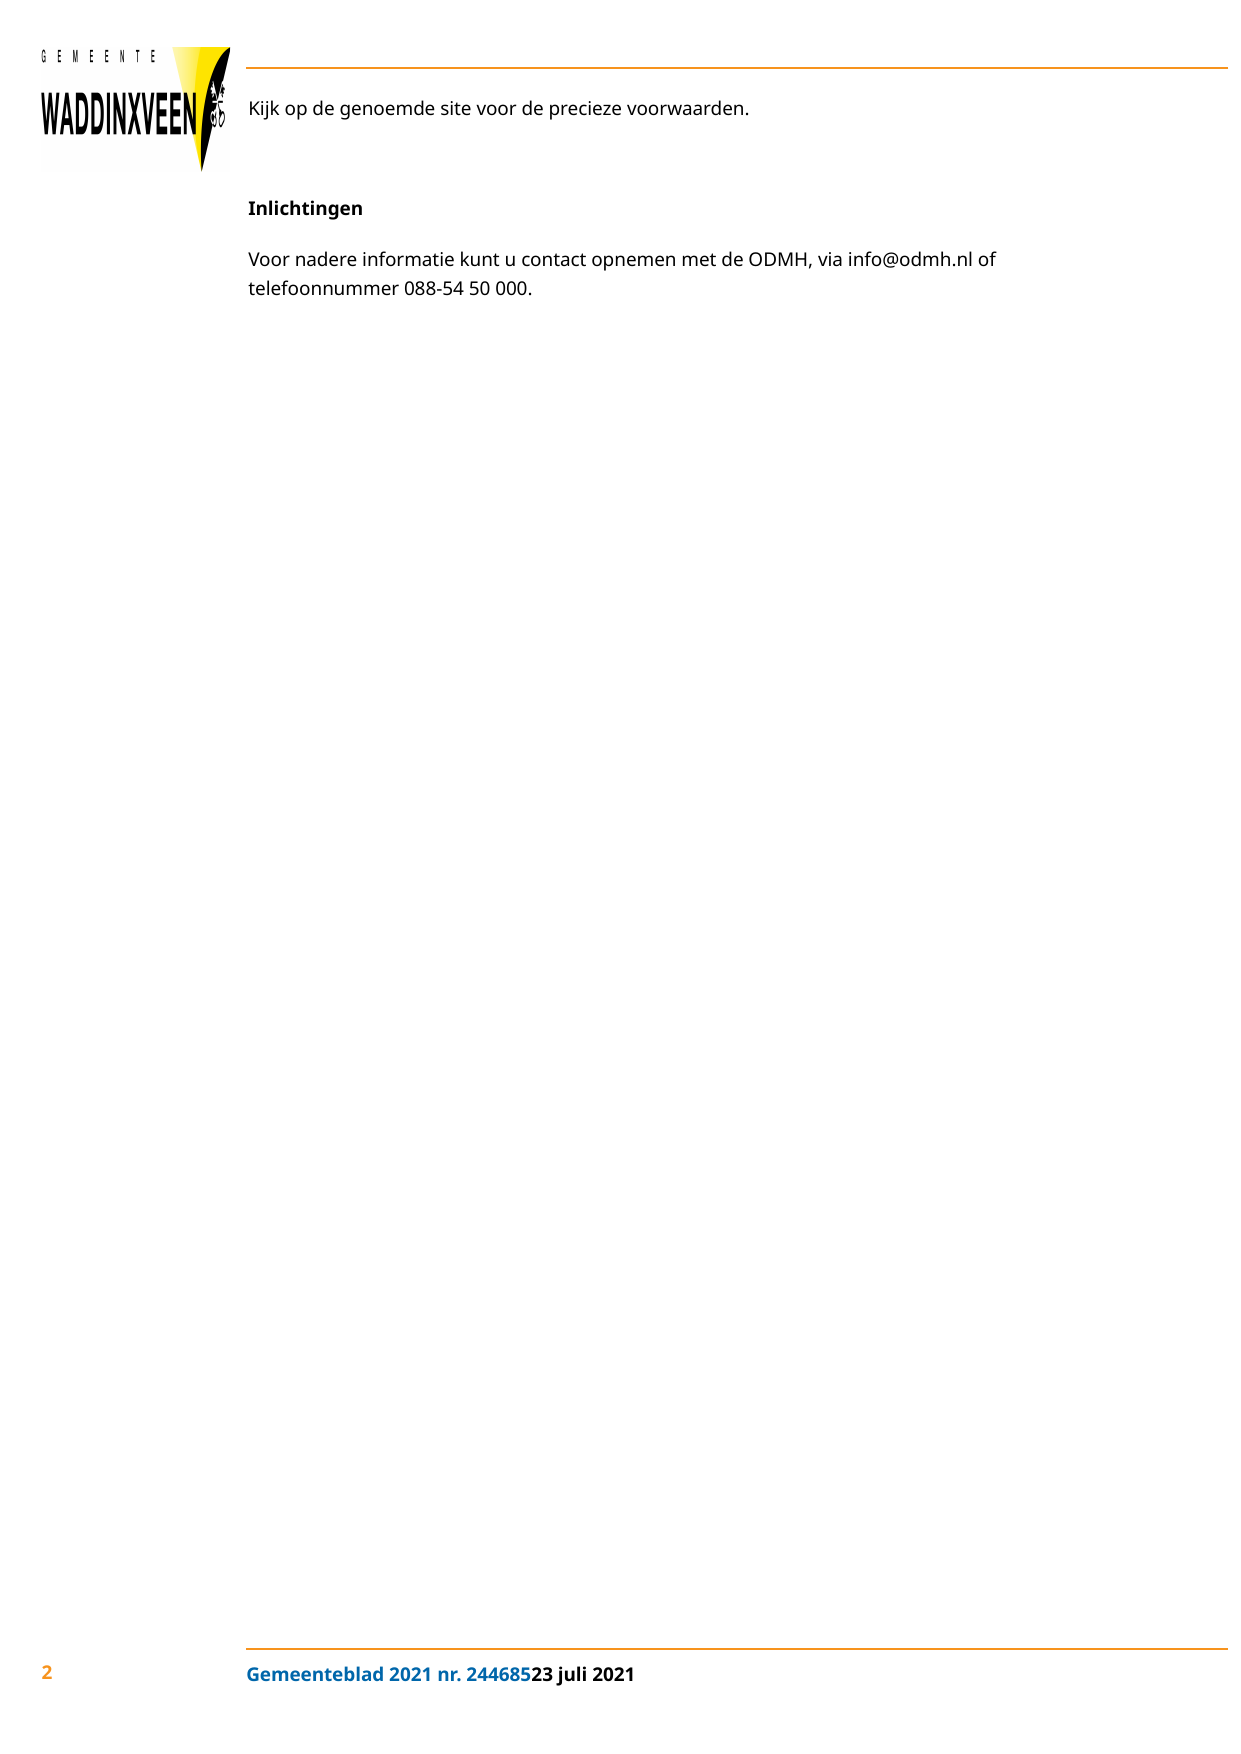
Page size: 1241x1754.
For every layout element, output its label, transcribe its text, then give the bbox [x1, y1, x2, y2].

text Voor nadere informatie kunt u contact opnemen met de ODMH, via info@odmh.nl of telefoonnummer 088-54 50 000. [248, 246, 1152, 301]
text Inlichtingen [248, 196, 1152, 221]
text Kijk op de genoemde site voor de precieze voorwaarden. [248, 95, 1152, 121]
picture [41, 47, 231, 172]
